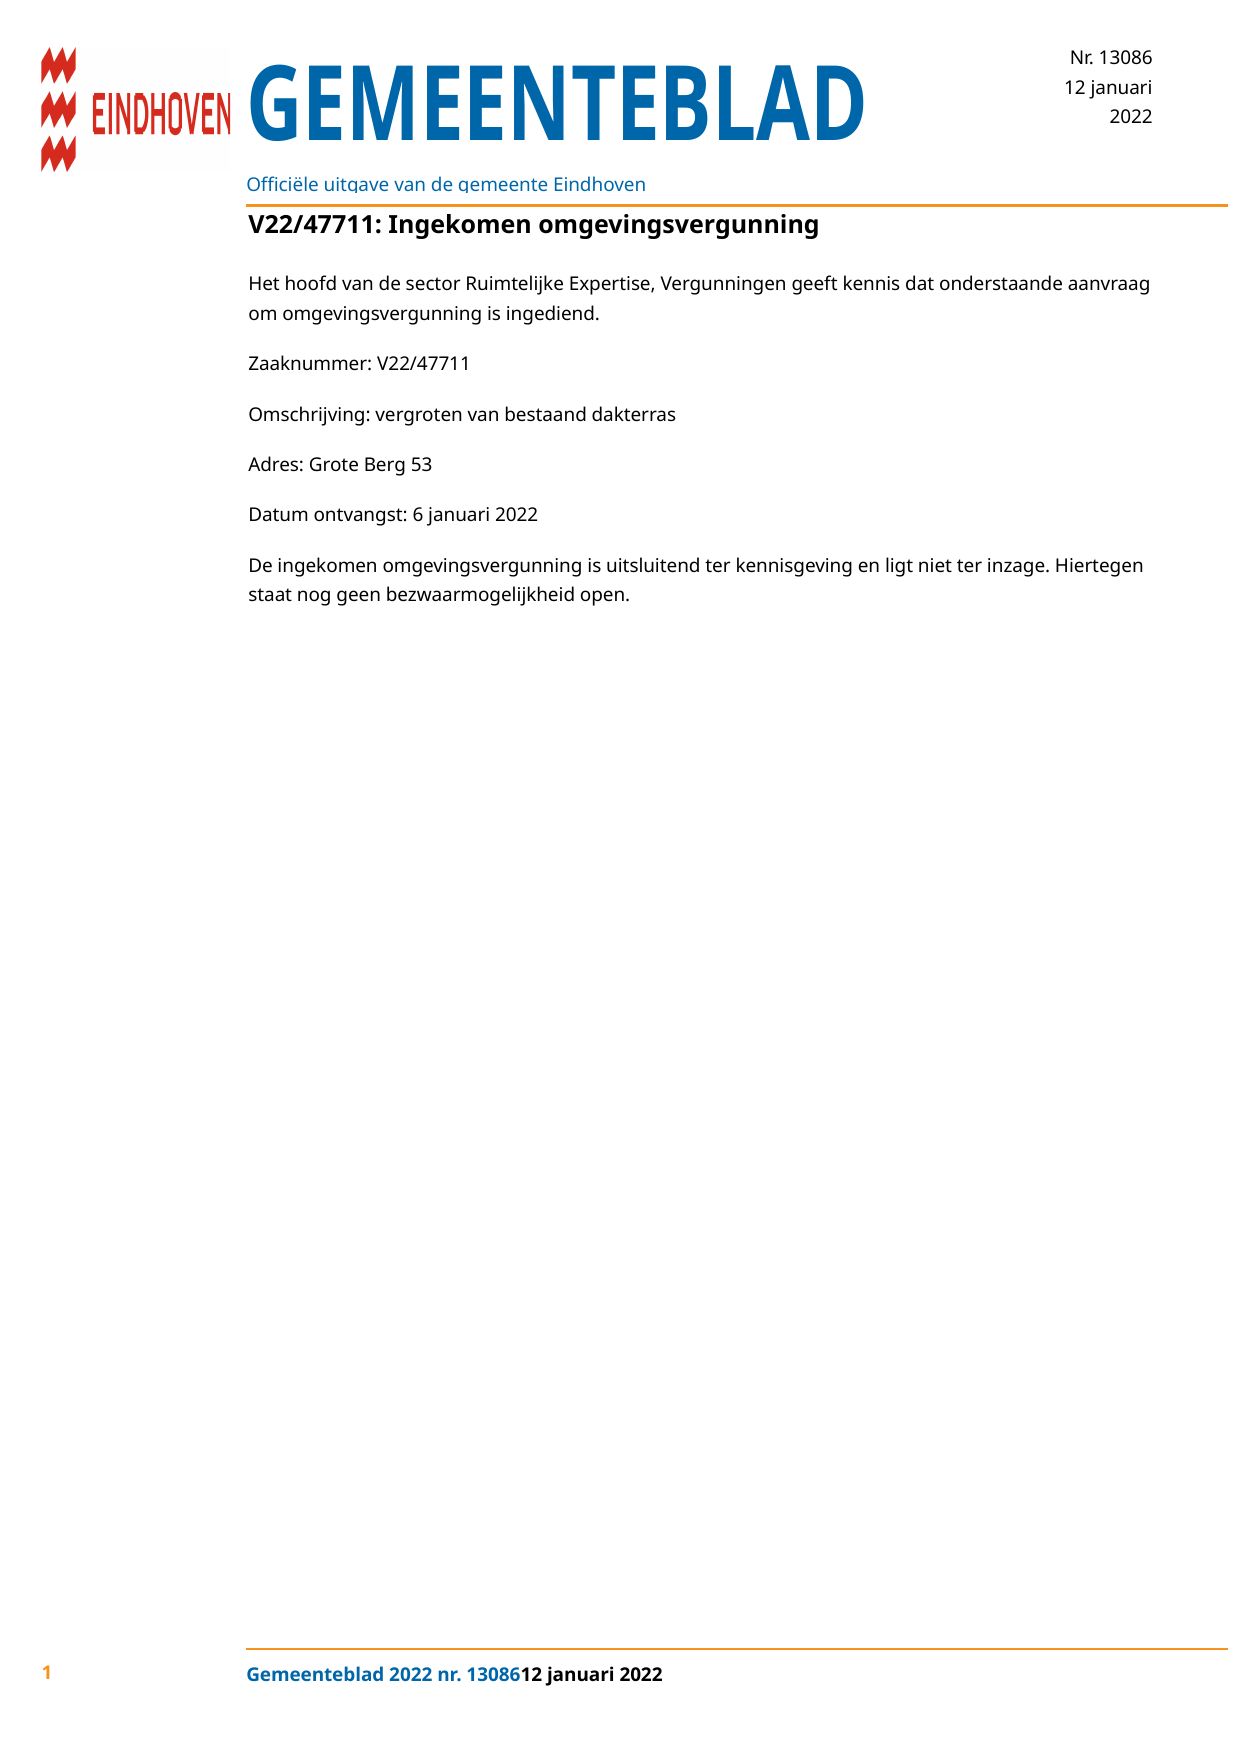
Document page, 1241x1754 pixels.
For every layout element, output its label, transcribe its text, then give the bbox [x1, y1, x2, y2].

text Het hoofd van de sector Ruimtelijke Expertise, Vergunningen geeft kennis dat onderstaande aanvraag om omgevingsvergunning is ingediend. [248, 270, 1152, 326]
text V22/47711: Ingekomen omgevingsvergunning [248, 207, 1152, 241]
text Adres: Grote Berg 53 [248, 451, 1152, 477]
picture [41, 47, 231, 172]
text Datum ontvangst: 6 januari 2022 [248, 502, 1152, 527]
text Omschrijving: vergroten van bestaand dakterras [248, 401, 1152, 426]
text De ingekomen omgevingsvergunning is uitsluitend ter kennisgeving en ligt niet ter inzage. Hiertegen staat nog geen bezwaarmogelijkheid open. [248, 552, 1152, 607]
text Zaaknummer: V22/47711 [248, 350, 1152, 376]
